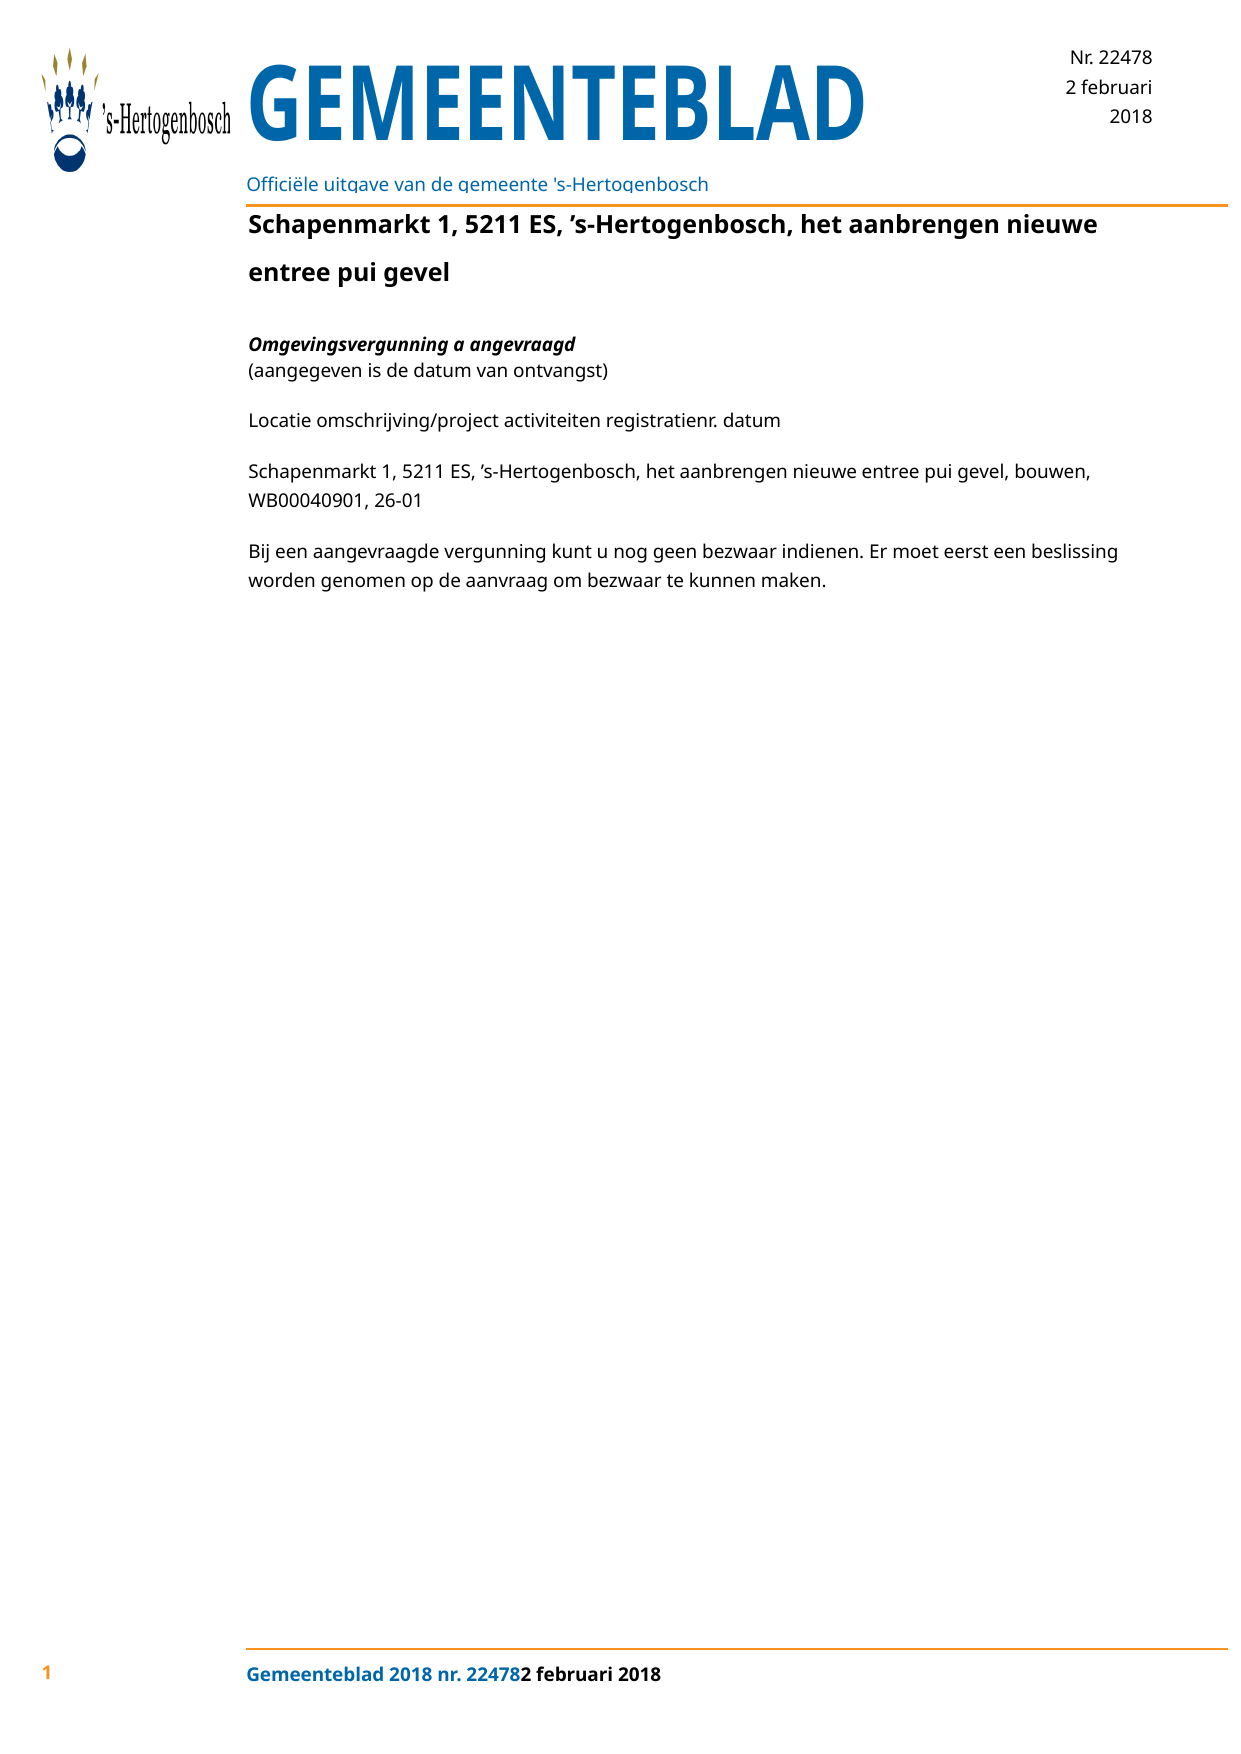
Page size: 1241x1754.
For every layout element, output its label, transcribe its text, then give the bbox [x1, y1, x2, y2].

text Schapenmarkt 1, 5211 ES, ’s-Hertogenbosch, het aanbrengen nieuwe entree pui gevel, bouwen, WB00040901, 26-01 [248, 458, 1152, 513]
text Locatie omschrijving/project activiteiten registratienr. datum [248, 408, 1152, 433]
text Bij een aangevraagde vergunning kunt u nog geen bezwaar indienen. Er moet eerst een beslissing worden genomen op de aanvraag om bezwaar te kunnen maken. [248, 538, 1152, 593]
text Schapenmarkt 1, 5211 ES, ’s-Hertogenbosch, het aanbrengen nieuwe entree pui gevel [248, 207, 1152, 288]
text (aangegeven is de datum van ontvangst) [248, 357, 1152, 383]
picture [41, 47, 231, 172]
text Omgevingsvergunning a angevraagd [248, 331, 1152, 357]
